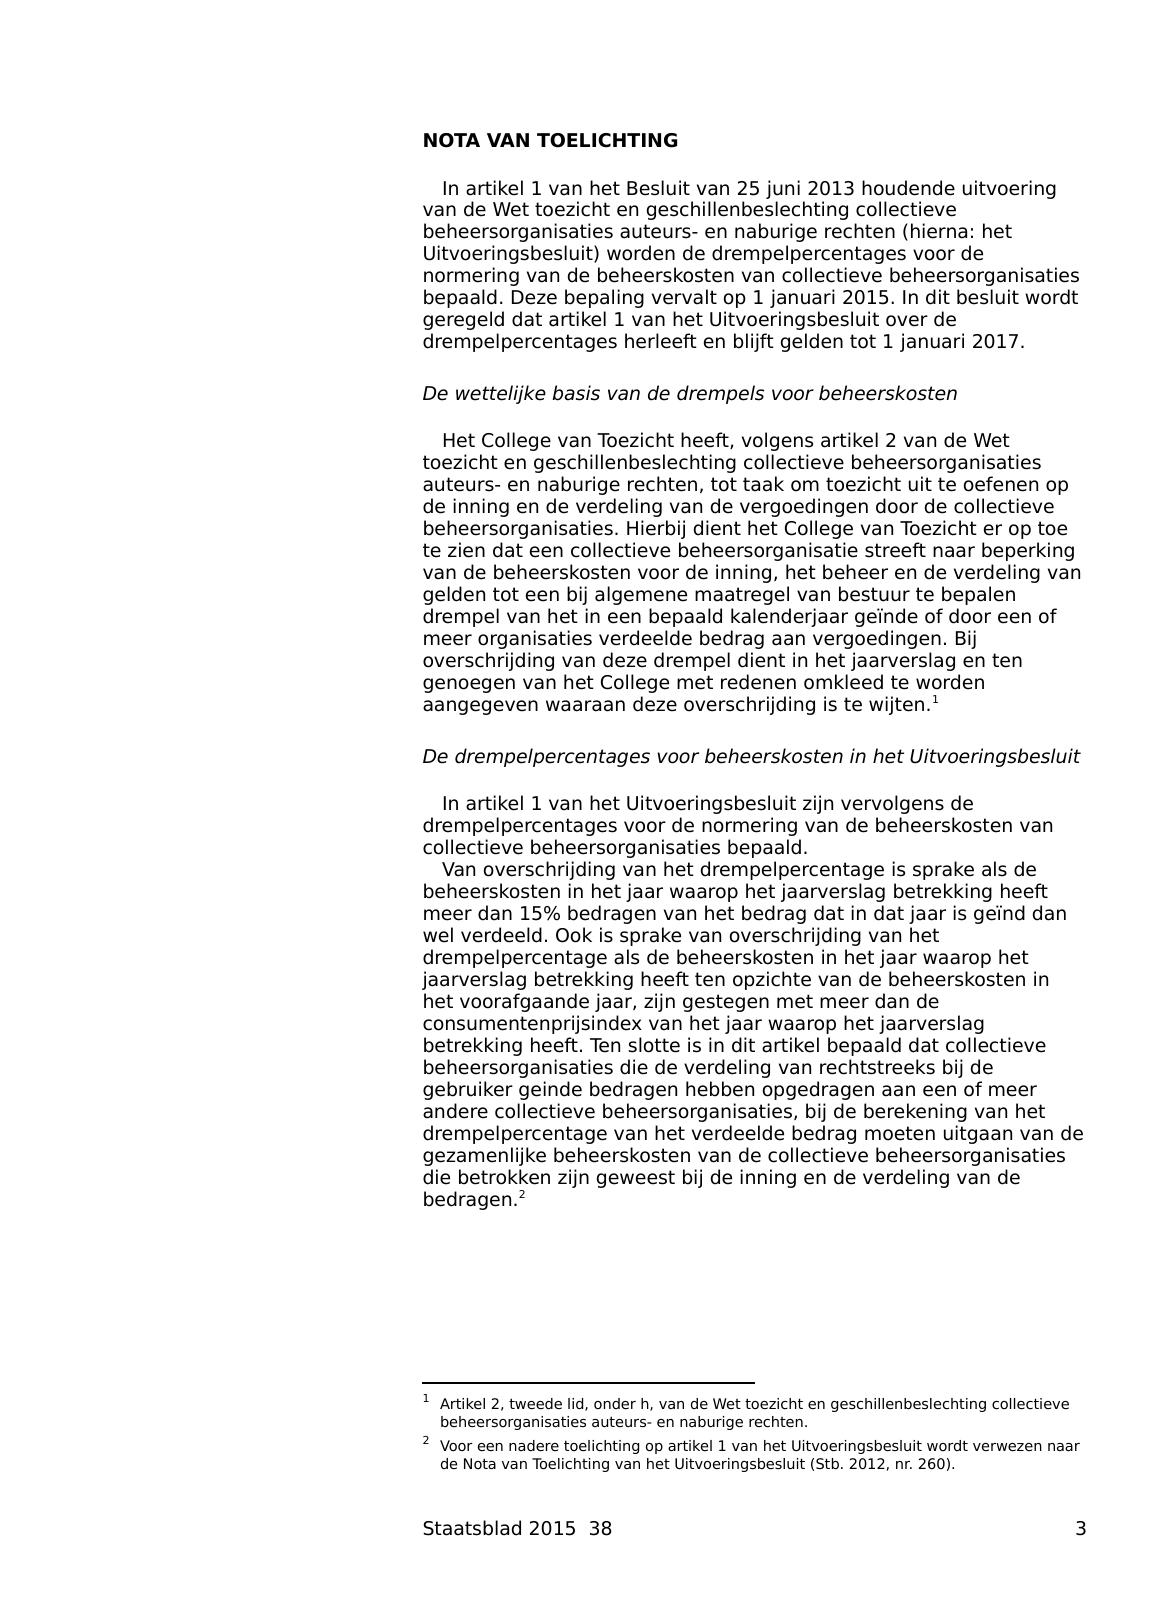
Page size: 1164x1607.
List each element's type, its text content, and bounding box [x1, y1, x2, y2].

text In artikel 1 van het Uitvoeringsbesluit zijn vervolgens de drempelpercentages voor de normering van de beheerskosten van collectieve beheersorganisaties bepaald. [422, 793, 1087, 859]
text Het College van Toezicht heeft, volgens artikel 2 van de Wet toezicht en geschillenbeslechting collectieve beheersorganisaties auteurs- en naburige rechten, tot taak om toezicht uit te oefenen op de inning en de verdeling van de vergoedingen door de collectieve beheersorganisaties. Hierbij dient het College van Toezicht er op toe te zien dat een collectieve beheersorganisatie streeft naar beperking van de beheerskosten voor de inning, het beheer en de verdeling van gelden tot een bij algemene maatregel van bestuur te bepalen drempel van het in een bepaald kalenderjaar geïnde of door een of meer organisaties verdeelde bedrag aan vergoedingen. Bij overschrijding van deze drempel dient in het jaarverslag en ten genoegen van het College met redenen omkleed te worden aangegeven waaraan deze overschrijding is te wijten. [422, 430, 1087, 716]
text Artikel 2, tweede lid, onder h, van de Wet toezicht en geschillenbeslechting collectieve beheersorganisaties auteurs- en naburige rechten. [422, 1392, 1087, 1431]
subtitle NOTA VAN TOELICHTING [422, 130, 1087, 152]
subtitle De drempelpercentages voor beheerskosten in het Uitvoeringsbesluit [422, 746, 1087, 768]
text Van overschrijding van het drempelpercentage is sprake als de beheerskosten in het jaar waarop het jaarverslag betrekking heeft meer dan 15% bedragen van het bedrag dat in dat jaar is geïnd dan wel verdeeld. Ook is sprake van overschrijding van het drempelpercentage als de beheerskosten in het jaar waarop het jaarverslag betrekking heeft ten opzichte van de beheerskosten in het voorafgaande jaar, zijn gestegen met meer dan de consumentenprijsindex van het jaar waarop het jaarverslag betrekking heeft. Ten slotte is in dit artikel bepaald dat collectieve beheersorganisaties die de verdeling van rechtstreeks bij de gebruiker geinde bedragen hebben opgedragen aan een of meer andere collectieve beheersorganisaties, bij de berekening van het drempelpercentage van het verdeelde bedrag moeten uitgaan van de gezamenlijke beheerskosten van de collectieve beheersorganisaties die betrokken zijn geweest bij de inning en de verdeling van de bedragen. [422, 859, 1087, 1211]
text Voor een nadere toelichting op artikel 1 van het Uitvoeringsbesluit wordt verwezen naar de Nota van Toelichting van het Uitvoeringsbesluit (Stb. 2012, nr. 260). [422, 1434, 1087, 1473]
text In artikel 1 van het Besluit van 25 juni 2013 houdende uitvoering van de Wet toezicht en geschillenbeslechting collectieve beheersorganisaties auteurs- en naburige rechten (hierna: het Uitvoeringsbesluit) worden de drempelpercentages voor de normering van de beheerskosten van collectieve beheersorganisaties bepaald. Deze bepaling vervalt op 1 januari 2015. In dit besluit wordt geregeld dat artikel 1 van het Uitvoeringsbesluit over de drempelpercentages herleeft en blijft gelden tot 1 januari 2017. [422, 177, 1087, 353]
subtitle De wettelijke basis van de drempels voor beheerskosten [422, 383, 1087, 405]
